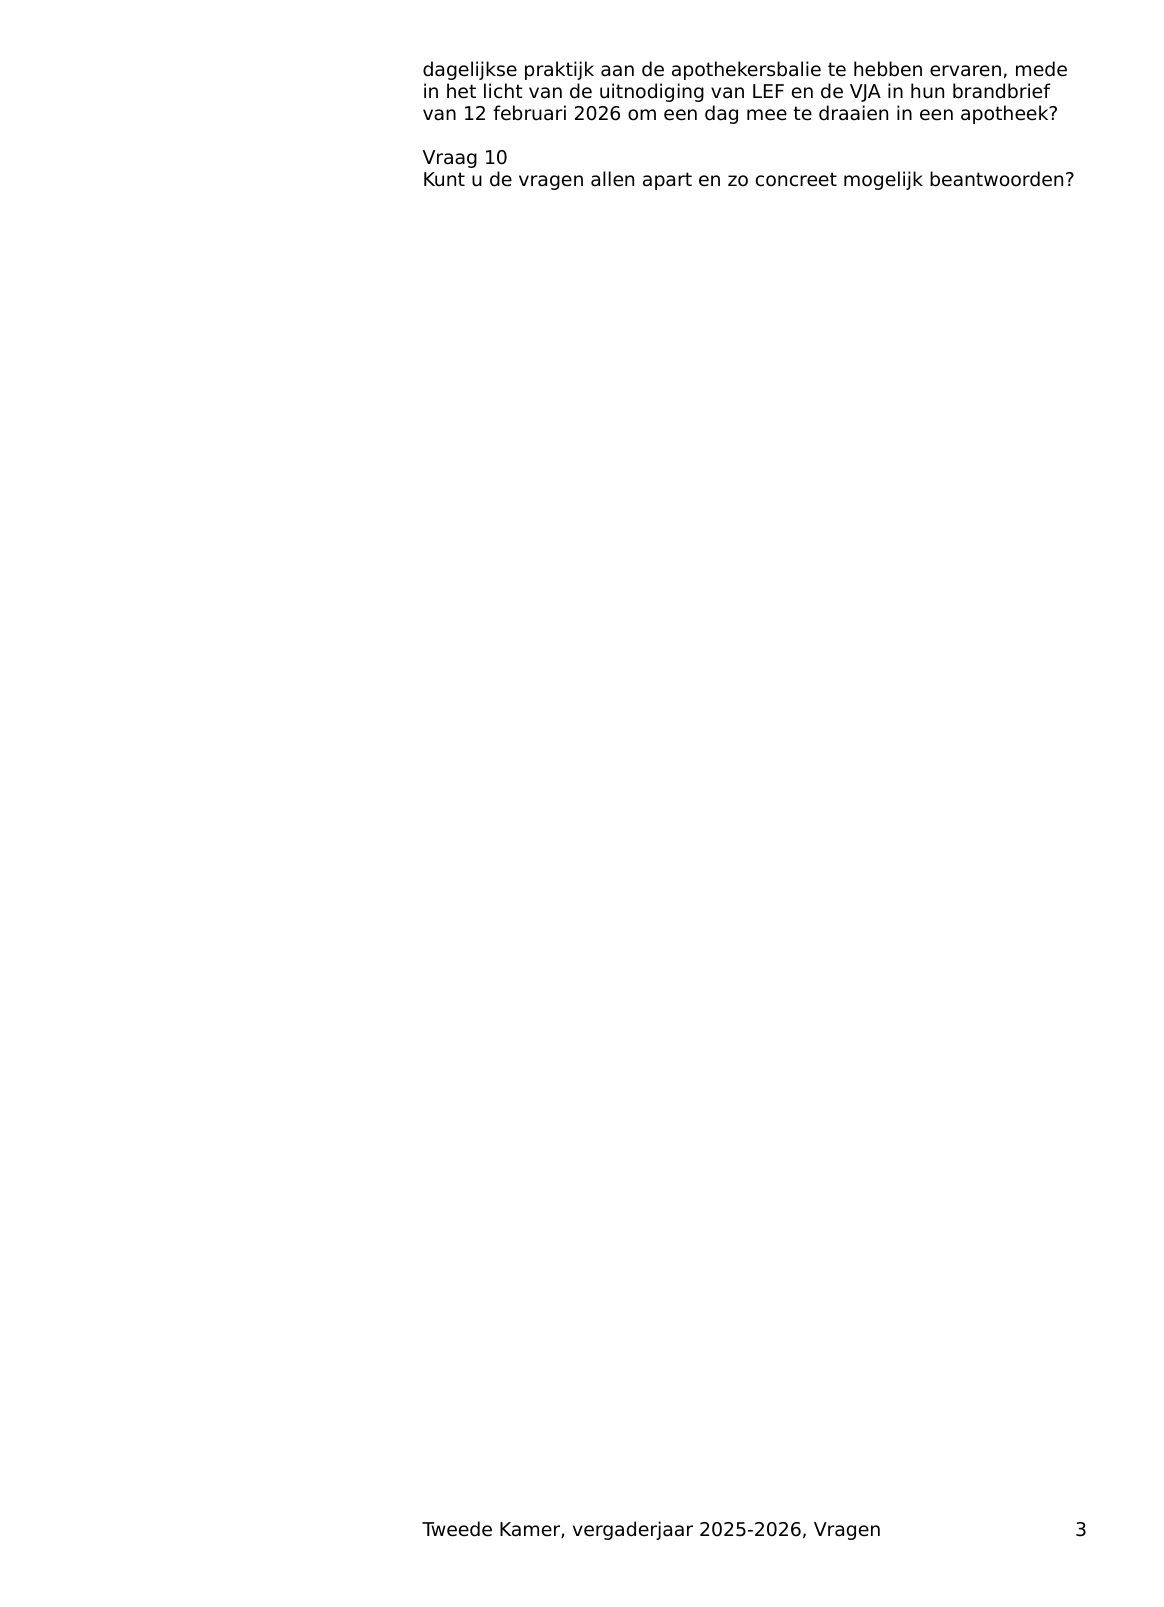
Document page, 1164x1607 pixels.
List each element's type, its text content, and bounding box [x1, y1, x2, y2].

text Vraag 10 [422, 147, 1087, 169]
text Kunt u de vragen allen apart en zo concreet mogelijk beantwoorden? [422, 169, 1087, 191]
text dagelijkse praktijk aan de apothekersbalie te hebben ervaren, mede in het licht van de uitnodiging van LEF en de VJA in hun brandbrief van 12 februari 2026 om een dag mee te draaien in een apotheek? [422, 59, 1087, 125]
